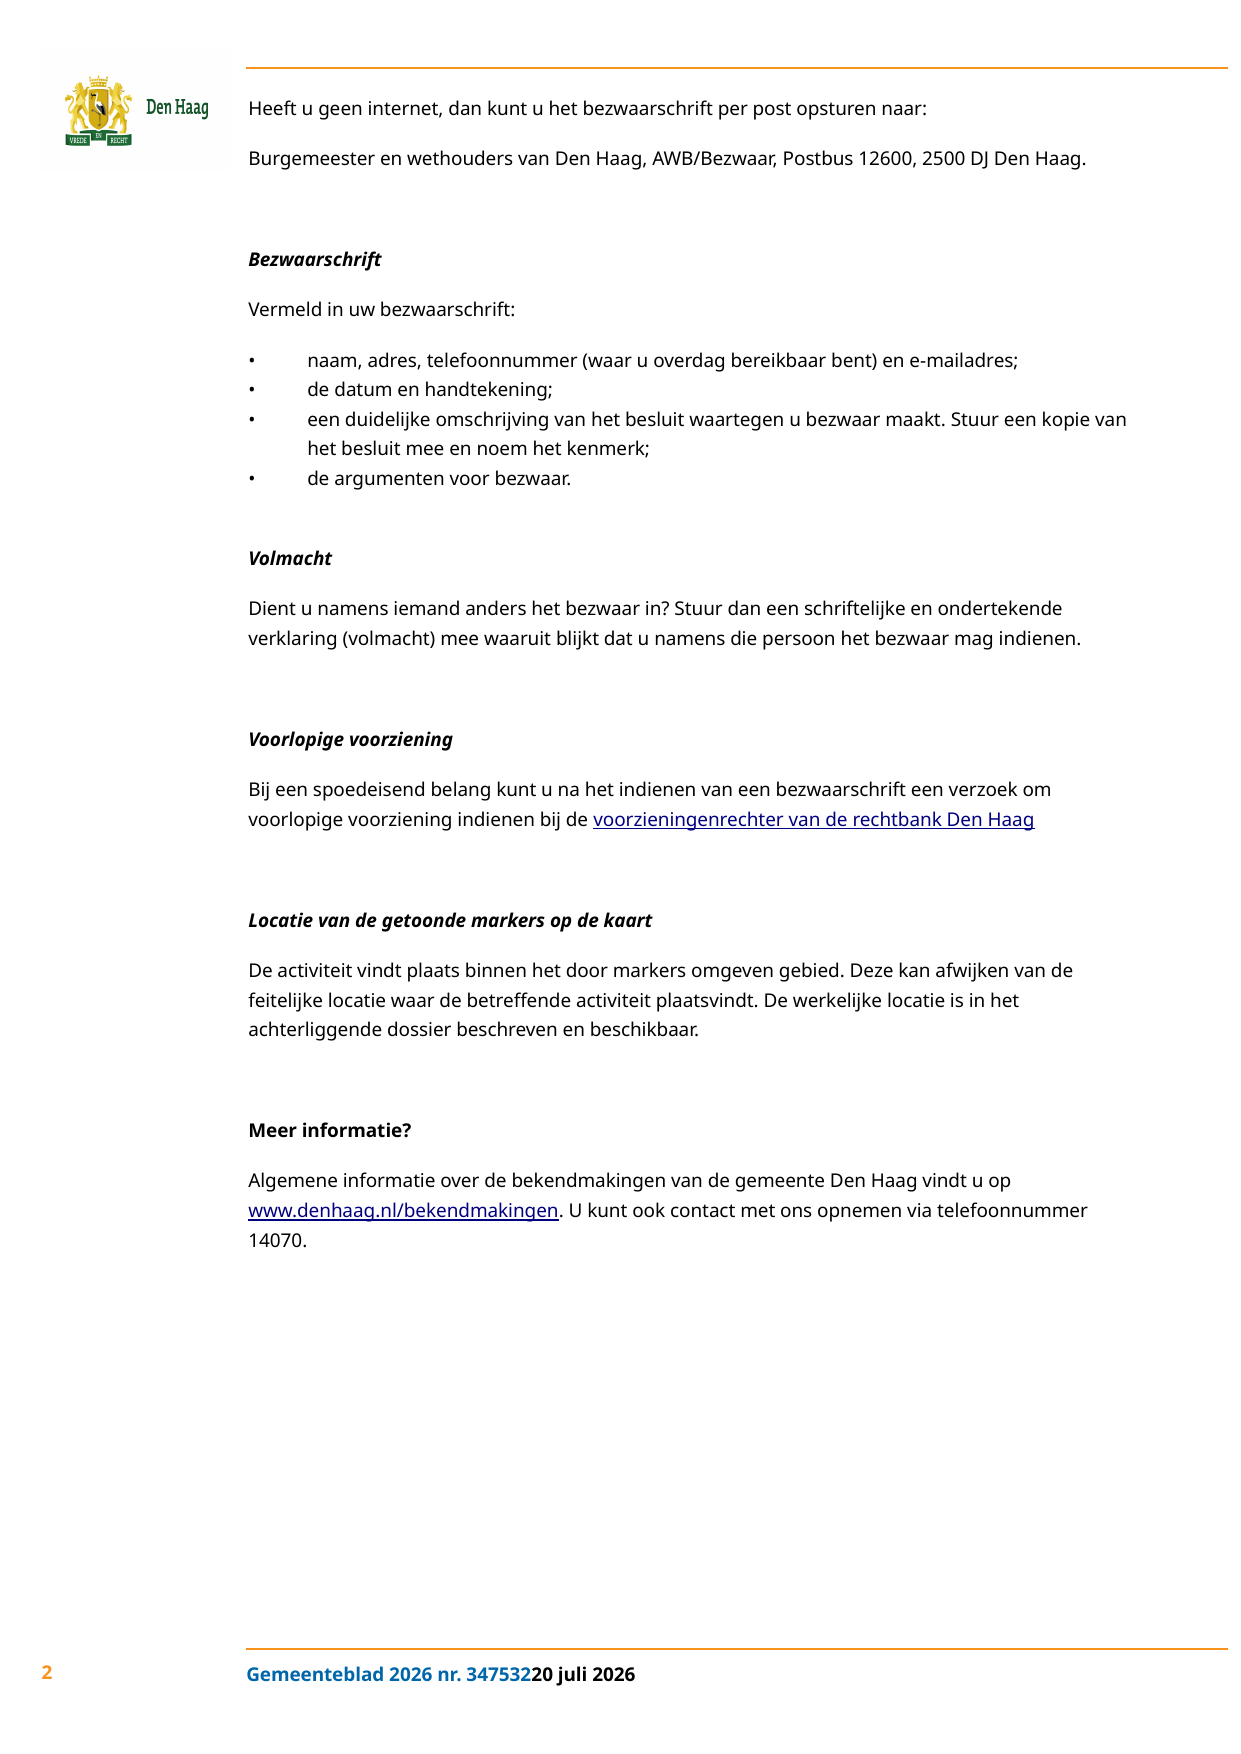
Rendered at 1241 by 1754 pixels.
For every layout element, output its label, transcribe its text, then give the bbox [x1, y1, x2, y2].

text De activiteit vindt plaats binnen het door markers omgeven gebied. Deze kan afwijken van de feitelijke locatie waar de betreffende activiteit plaatsvindt. De werkelijke locatie is in het achterliggende dossier beschreven en beschikbaar. [248, 957, 1152, 1042]
text Locatie van de getoonde markers op de kaart [248, 907, 1152, 933]
text Heeft u geen internet, dan kunt u het bezwaarschrift per post opsturen naar: [248, 95, 1152, 121]
list een duidelijke omschrijving van het besluit waartegen u bezwaar maakt. Stuur een kopie van het besluit mee en noem het kenmerk; [248, 406, 1152, 461]
text Algemene informatie over de bekendmakingen van de gemeente Den Haag vindt u op www.denhaag.nl/bekendmakingen. U kunt ook contact met ons opnemen via telefoonnummer 14070. [248, 1168, 1152, 1253]
text Dient u namens iemand anders het bezwaar in? Stuur dan een schriftelijke en ondertekende verklaring (volmacht) mee waaruit blijkt dat u namens die persoon het bezwaar mag indienen. [248, 596, 1152, 651]
text Bezwaarschrift [248, 246, 1152, 272]
text Vermeld in uw bezwaarschrift: [248, 296, 1152, 322]
text Volmacht [248, 545, 1152, 571]
text Meer informatie? [248, 1117, 1152, 1143]
picture [41, 47, 231, 172]
list naam, adres, telefoonnummer (waar u overdag bereikbaar bent) en e-mailadres; [248, 347, 1152, 373]
list de datum en handtekening; [248, 376, 1152, 402]
text Voorlopige voorziening [248, 726, 1152, 752]
text Burgemeester en wethouders van Den Haag, AWB/Bezwaar, Postbus 12600, 2500 DJ Den Haag. [248, 145, 1152, 171]
list de argumenten voor bezwaar. [248, 465, 1152, 491]
text Bij een spoedeisend belang kunt u na het indienen van een bezwaarschrift een verzoek om voorlopige voorziening indienen bij de voorzieningenrechter van de rechtbank Den Haag [248, 776, 1152, 832]
